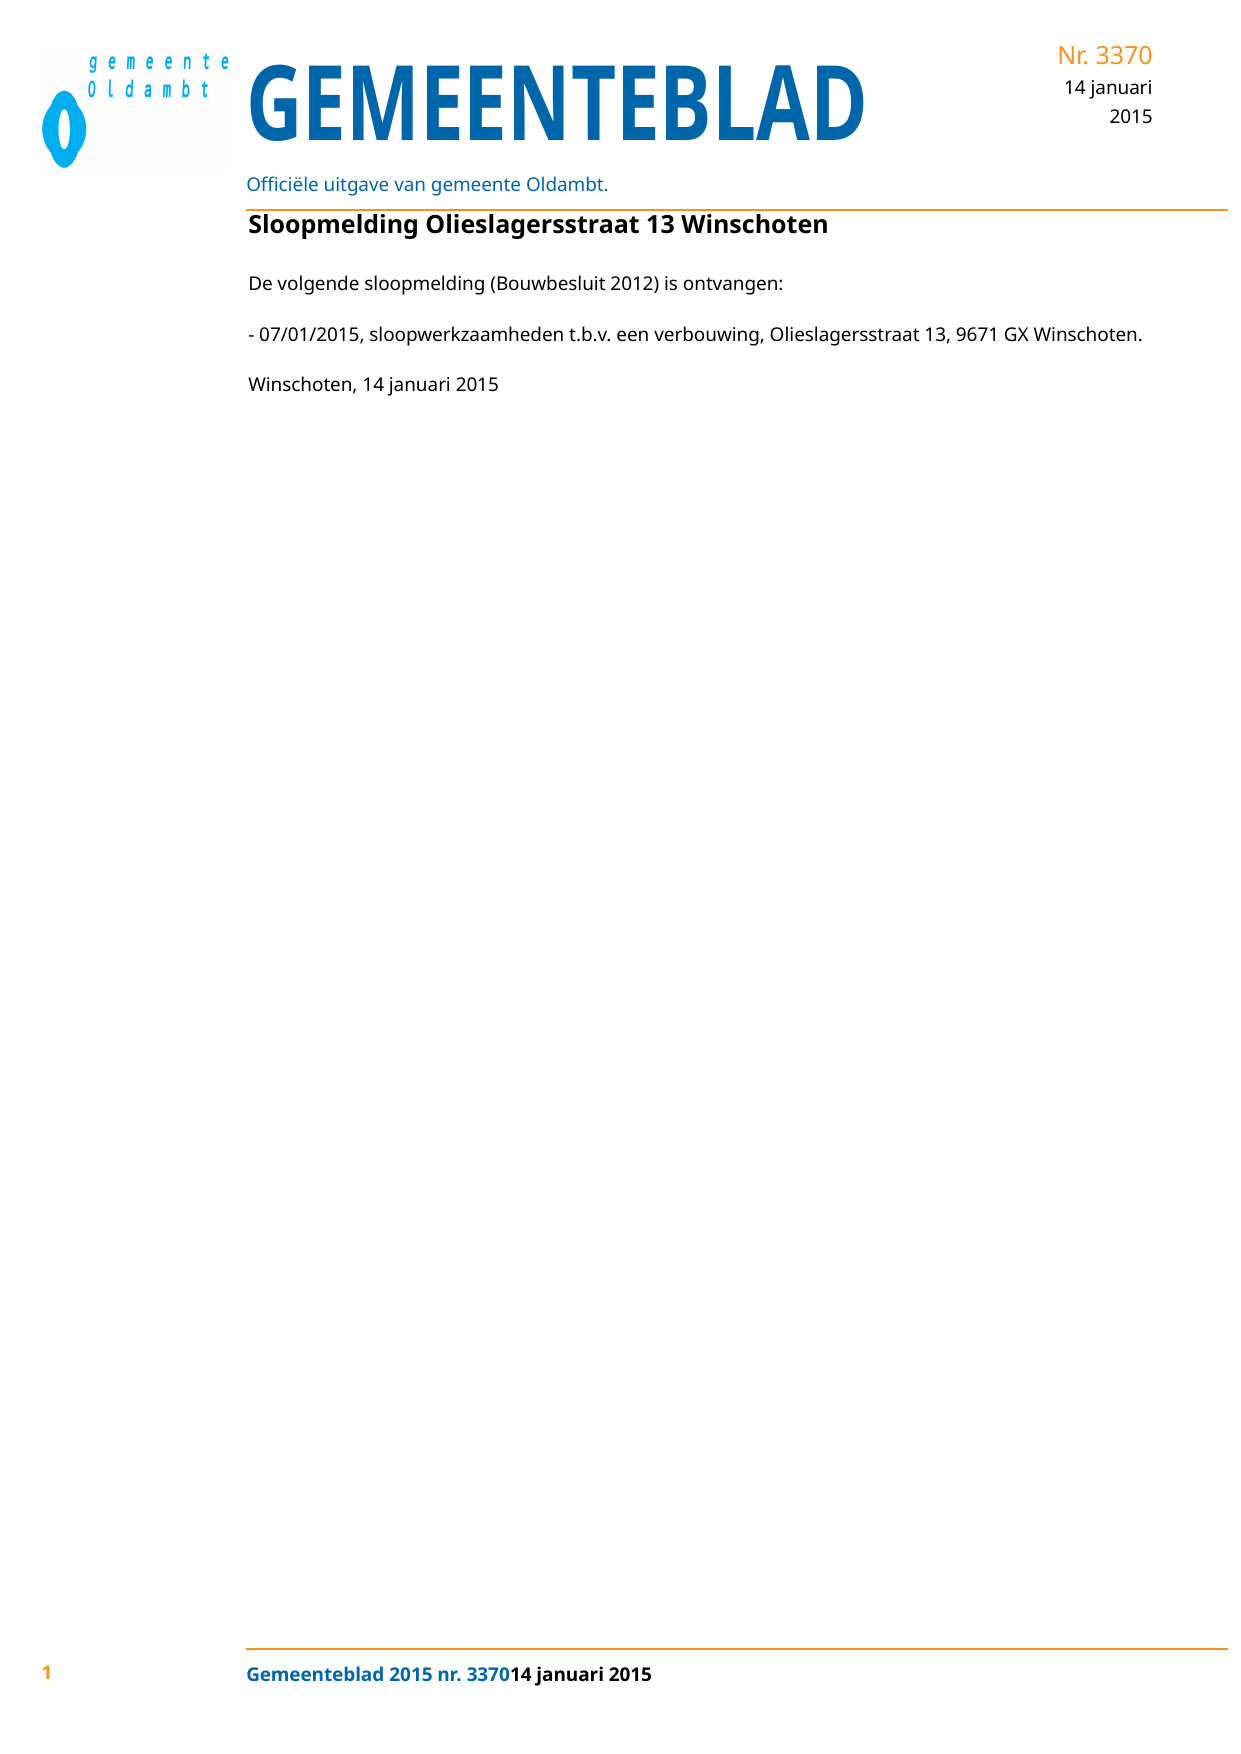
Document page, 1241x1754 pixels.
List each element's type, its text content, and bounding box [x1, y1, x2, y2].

text - 07/01/2015, sloopwerkzaamheden t.b.v. een verbouwing, Olieslagersstraat 13, 9671 GX Winschoten. [248, 321, 1152, 346]
text Winschoten, 14 januari 2015 [248, 371, 1152, 397]
text Sloopmelding Olieslagersstraat 13 Winschoten [248, 211, 1152, 241]
picture [41, 47, 231, 172]
text De volgende sloopmelding (Bouwbesluit 2012) is ontvangen: [248, 270, 1152, 296]
